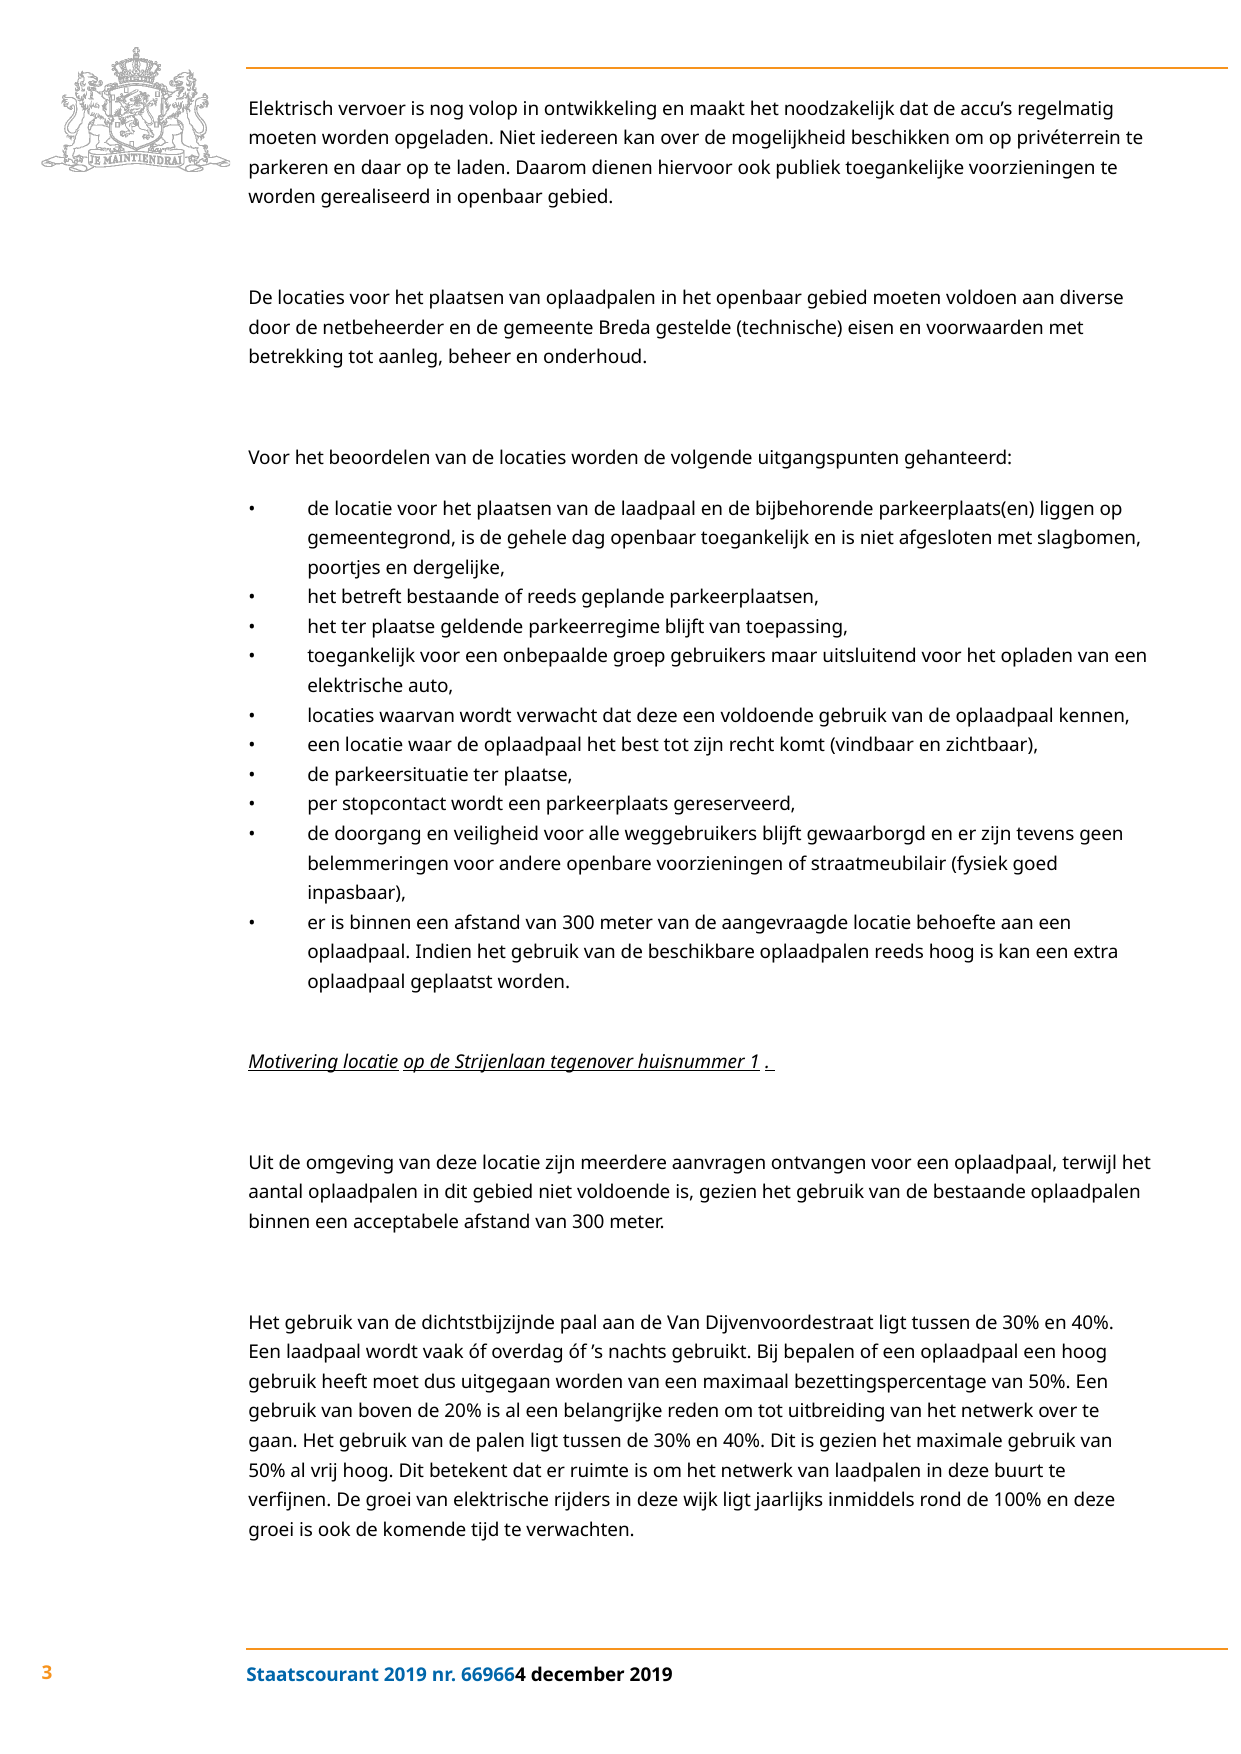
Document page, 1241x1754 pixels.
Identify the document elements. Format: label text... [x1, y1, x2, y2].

text De locaties voor het plaatsen van oplaadpalen in het openbaar gebied moeten voldoen aan diverse door de netbeheerder en de gemeente Breda gestelde (technische) eisen en voorwaarden met betrekking tot aanleg, beheer en onderhoud. [248, 284, 1152, 369]
list er is binnen een afstand van 300 meter van de aangevraagde locatie behoefte aan een oplaadpaal. Indien het gebruik van de beschikbare oplaadpalen reeds hoog is kan een extra oplaadpaal geplaatst worden. [248, 909, 1152, 994]
text Motivering locatie op de Strijenlaan tegenover huisnummer 1 . [248, 1048, 1152, 1074]
text Voor het beoordelen van de locaties worden de volgende uitgangspunten gehanteerd: [248, 444, 1152, 470]
list de locatie voor het plaatsen van de laadpaal en de bijbehorende parkeerplaats(en) liggen op gemeentegrond, is de gehele dag openbaar toegankelijk en is niet afgesloten met slagbomen, poortjes en dergelijke, [248, 495, 1152, 580]
list de doorgang en veiligheid voor alle weggebruikers blijft gewaarborgd en er zijn tevens geen belemmeringen voor andere openbare voorzieningen of straatmeubilair (fysiek goed inpasbaar), [248, 820, 1152, 905]
list het ter plaatse geldende parkeerregime blijft van toepassing, [248, 613, 1152, 639]
list locaties waarvan wordt verwacht dat deze een voldoende gebruik van de oplaadpaal kennen, [248, 702, 1152, 728]
list toegankelijk voor een onbepaalde groep gebruikers maar uitsluitend voor het opladen van een elektrische auto, [248, 643, 1152, 698]
list het betreft bestaande of reeds geplande parkeerplaatsen, [248, 583, 1152, 609]
list de parkeersituatie ter plaatse, [248, 761, 1152, 787]
text Elektrisch vervoer is nog volop in ontwikkeling en maakt het noodzakelijk dat de accu’s regelmatig moeten worden opgeladen. Niet iedereen kan over de mogelijkheid beschikken om op privéterrein te parkeren en daar op te laden. Daarom dienen hiervoor ook publiek toegankelijke voorzieningen te worden gerealiseerd in openbaar gebied. [248, 95, 1152, 209]
list per stopcontact wordt een parkeerplaats gereserveerd, [248, 791, 1152, 816]
picture [41, 47, 231, 172]
list een locatie waar de oplaadpaal het best tot zijn recht komt (vindbaar en zichtbaar), [248, 731, 1152, 757]
text Uit de omgeving van deze locatie zijn meerdere aanvragen ontvangen voor een oplaadpaal, terwijl het aantal oplaadpalen in dit gebied niet voldoende is, gezien het gebruik van de bestaande oplaadpalen binnen een acceptabele afstand van 300 meter. [248, 1149, 1152, 1234]
text Het gebruik van de dichtstbijzijnde paal aan de Van Dijvenvoordestraat ligt tussen de 30% en 40%. Een laadpaal wordt vaak óf overdag óf ’s nachts gebruikt. Bij bepalen of een oplaadpaal een hoog gebruik heeft moet dus uitgegaan worden van een maximaal bezettingspercentage van 50%. Een gebruik van boven de 20% is al een belangrijke reden om tot uitbreiding van het netwerk over te gaan. Het gebruik van de palen ligt tussen de 30% en 40%. Dit is gezien het maximale gebruik van 50% al vrij hoog. Dit betekent dat er ruimte is om het netwerk van laadpalen in deze buurt te verfijnen. De groei van elektrische rijders in deze wijk ligt jaarlijks inmiddels rond de 100% en deze groei is ook de komende tijd te verwachten. [248, 1309, 1152, 1542]
